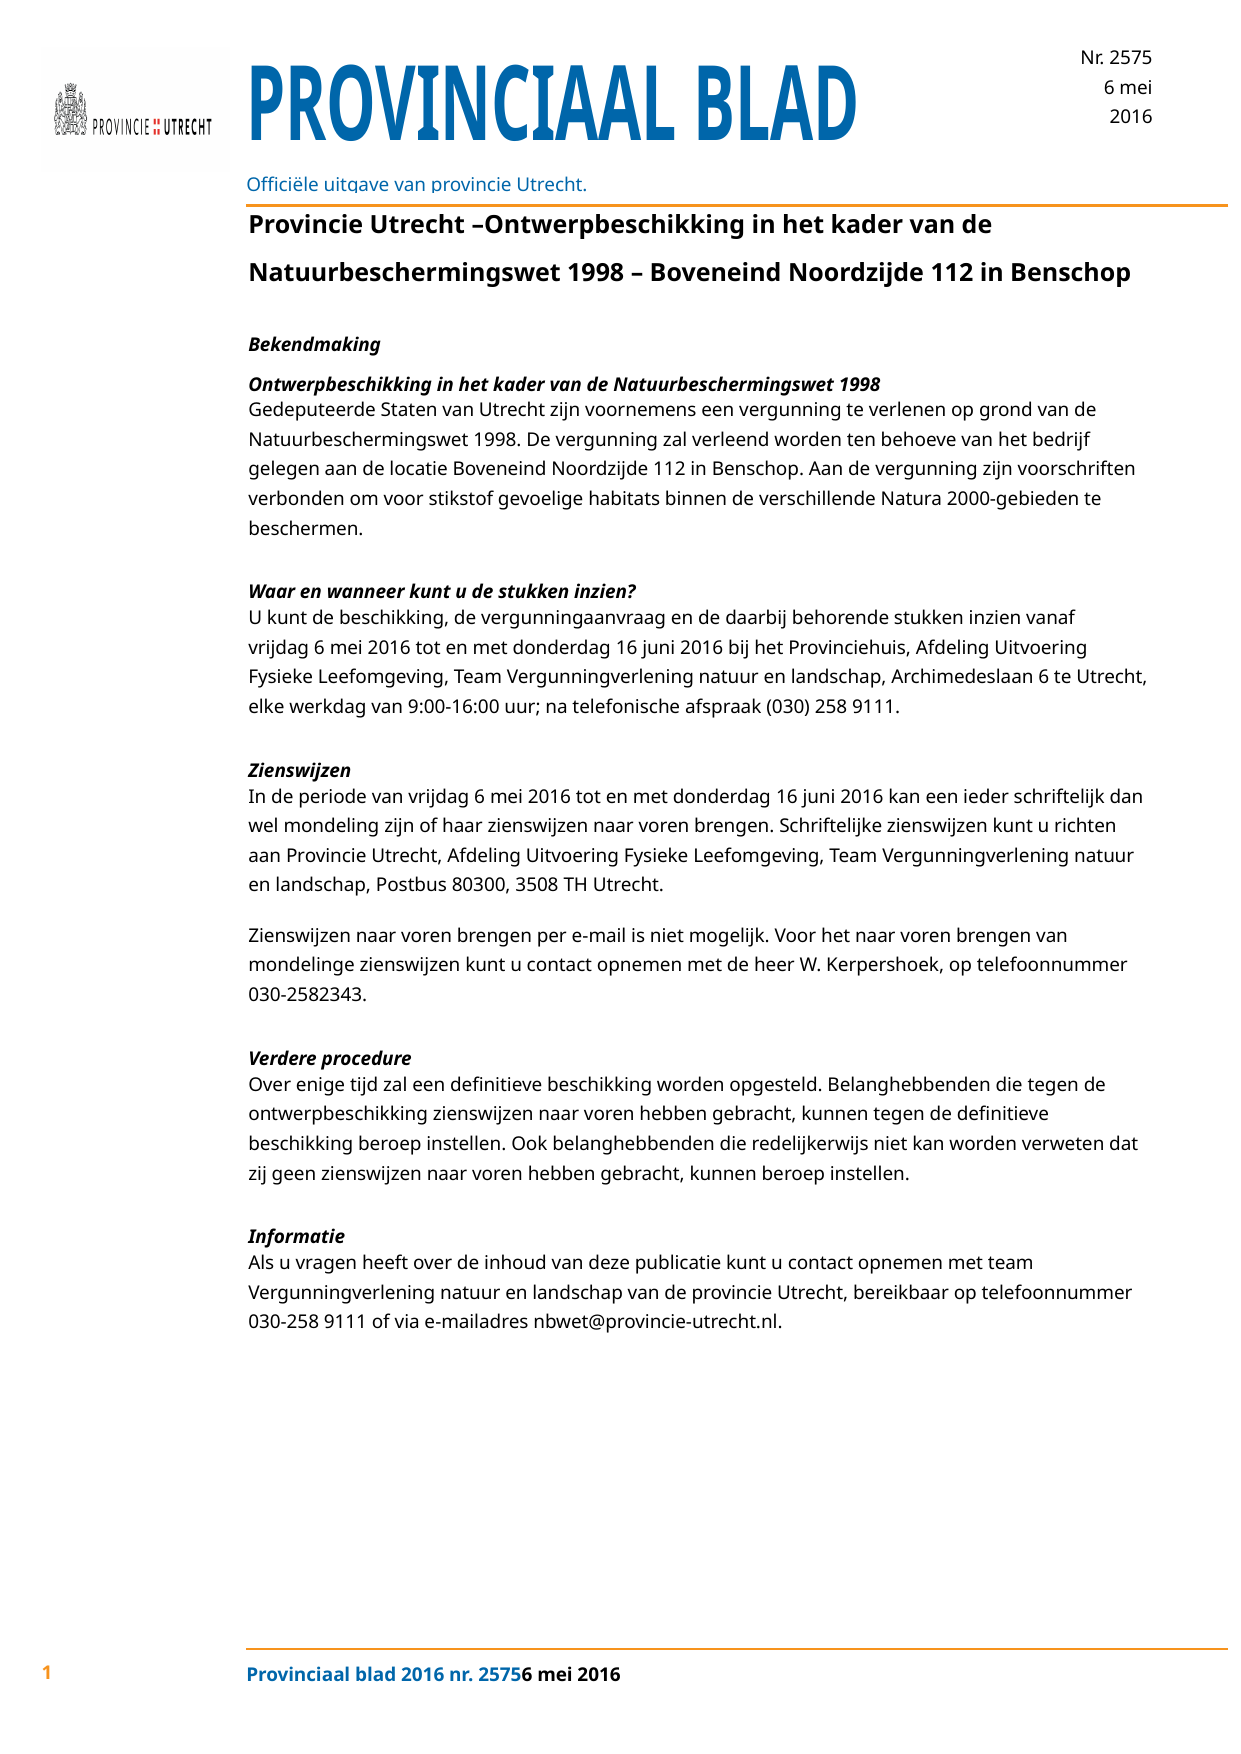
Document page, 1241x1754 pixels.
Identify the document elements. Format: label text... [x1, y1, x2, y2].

text Waar en wanneer kunt u de stukken inzien? [248, 579, 1152, 604]
text Zienswijzen naar voren brengen per e-mail is niet mogelijk. Voor het naar voren brengen van mondelinge zienswijzen kunt u contact opnemen met de heer W. Kerpershoek, op telefoonnummer 030-2582343. [248, 922, 1152, 1007]
text Over enige tijd zal een definitieve beschikking worden opgesteld. Belanghebbenden die tegen de ontwerpbeschikking zienswijzen naar voren hebben gebracht, kunnen tegen de definitieve beschikking beroep instellen. Ook belanghebbenden die redelijkerwijs niet kan worden verweten dat zij geen zienswijzen naar voren hebben gebracht, kunnen beroep instellen. [248, 1071, 1152, 1185]
text Informatie [248, 1224, 1152, 1249]
picture [41, 47, 231, 172]
text In de periode van vrijdag 6 mei 2016 tot en met donderdag 16 juni 2016 kan een ieder schriftelijk dan wel mondeling zijn of haar zienswijzen naar voren brengen. Schriftelijke zienswijzen kunt u richten aan Provincie Utrecht, Afdeling Uitvoering Fysieke Leefomgeving, Team Vergunningverlening natuur en landschap, Postbus 80300, 3508 TH Utrecht. [248, 783, 1152, 897]
text Bekendmaking [248, 331, 1152, 357]
text U kunt de beschikking, de vergunningaanvraag en de daarbij behorende stukken inzien vanaf vrijdag 6 mei 2016 tot en met donderdag 16 juni 2016 bij het Provinciehuis, Afdeling Uitvoering Fysieke Leefomgeving, Team Vergunningverlening natuur en landschap, Archimedeslaan 6 te Utrecht, elke werkdag van 9:00-16:00 uur; na telefonische afspraak (030) 258 9111. [248, 604, 1152, 719]
text Zienswijzen [248, 757, 1152, 783]
text Gedeputeerde Staten van Utrecht zijn voornemens een vergunning te verlenen op grond van de Natuurbeschermingswet 1998. De vergunning zal verleend worden ten behoeve van het bedrijf gelegen aan de locatie Boveneind Noordzijde 112 in Benschop. Aan de vergunning zijn voorschriften verbonden om voor stikstof gevoelige habitats binnen de verschillende Natura 2000-gebieden te beschermen. [248, 396, 1152, 541]
text Als u vragen heeft over de inhoud van deze publicatie kunt u contact opnemen met team Vergunningverlening natuur en landschap van de provincie Utrecht, bereikbaar op telefoonnummer 030-258 9111 of via e-mailadres nbwet@provincie-utrecht.nl. [248, 1249, 1152, 1334]
text Verdere procedure [248, 1045, 1152, 1071]
text Ontwerpbeschikking in het kader van de Natuurbeschermingswet 1998 [248, 371, 1152, 396]
text Provincie Utrecht –Ontwerpbeschikking in het kader van de Natuurbeschermingswet 1998 – Boveneind Noordzijde 112 in Benschop [248, 207, 1152, 288]
